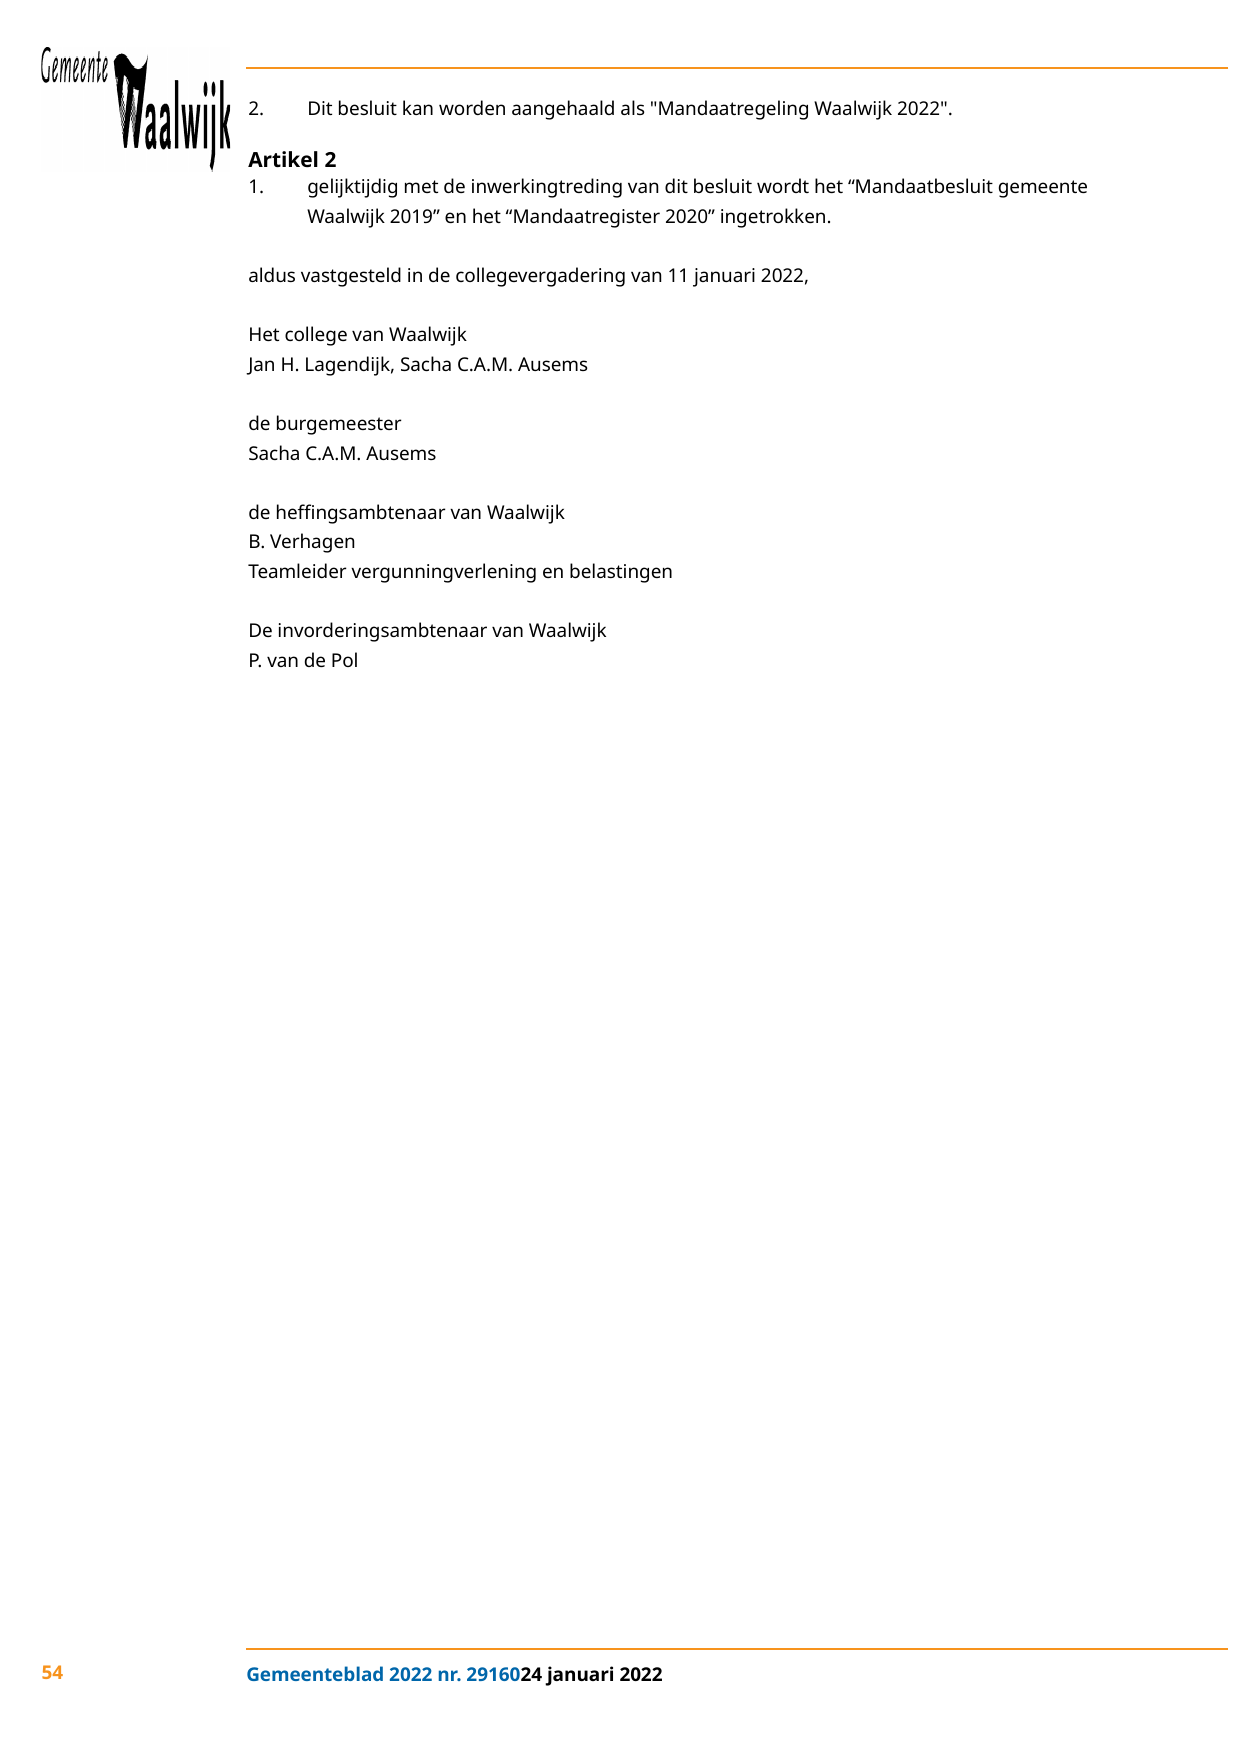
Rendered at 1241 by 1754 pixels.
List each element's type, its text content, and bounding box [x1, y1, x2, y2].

text de burgemeester [248, 410, 1152, 436]
picture [41, 47, 231, 172]
list gelijktijdig met de inwerkingtreding van dit besluit wordt het “Mandaatbesluit gemeente Waalwijk 2019” en het “Mandaatregister 2020” ingetrokken. [248, 174, 1152, 229]
text aldus vastgesteld in de collegevergadering van 11 januari 2022, [248, 262, 1152, 288]
text Artikel 2 [248, 145, 1152, 174]
text Teamleider vergunningverlening en belastingen [248, 558, 1152, 584]
text Het college van Waalwijk [248, 322, 1152, 347]
list Dit besluit kan worden aangehaald als "Mandaatregeling Waalwijk 2022". [248, 95, 1152, 121]
text Jan H. Lagendijk, Sacha C.A.M. Ausems [248, 351, 1152, 377]
text de heffingsambtenaar van Waalwijk [248, 499, 1152, 525]
text Sacha C.A.M. Ausems [248, 440, 1152, 466]
text De invorderingsambtenaar van Waalwijk [248, 617, 1152, 643]
text B. Verhagen [248, 529, 1152, 554]
text P. van de Pol [248, 647, 1152, 673]
